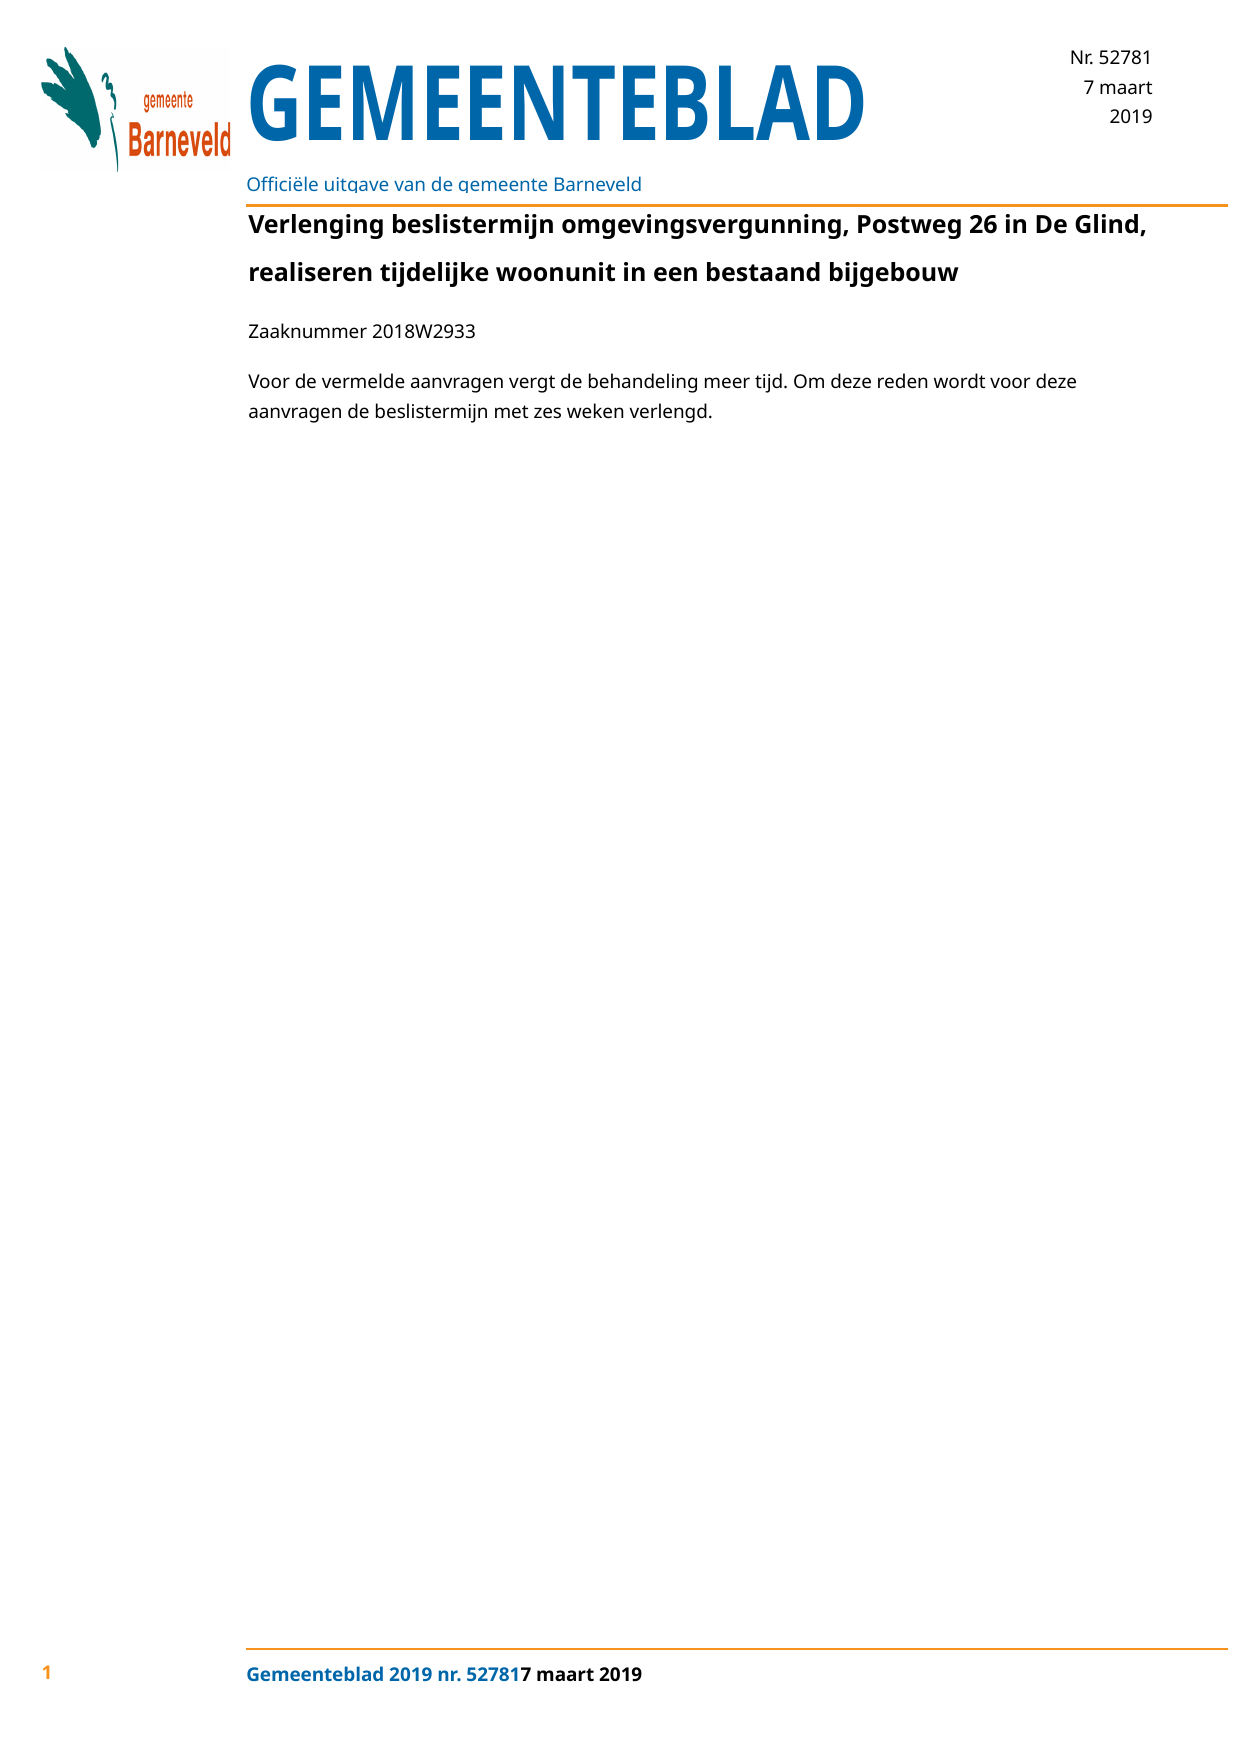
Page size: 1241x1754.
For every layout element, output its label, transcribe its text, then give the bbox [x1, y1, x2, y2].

text Voor de vermelde aanvragen vergt de behandeling meer tijd. Om deze reden wordt voor deze aanvragen de beslistermijn met zes weken verlengd. [248, 368, 1152, 424]
text Zaaknummer 2018W2933 [248, 318, 1152, 344]
picture [41, 47, 231, 172]
text Verlenging beslistermijn omgevingsvergunning, Postweg 26 in De Glind, realiseren tijdelijke woonunit in een bestaand bijgebouw [248, 207, 1152, 288]
